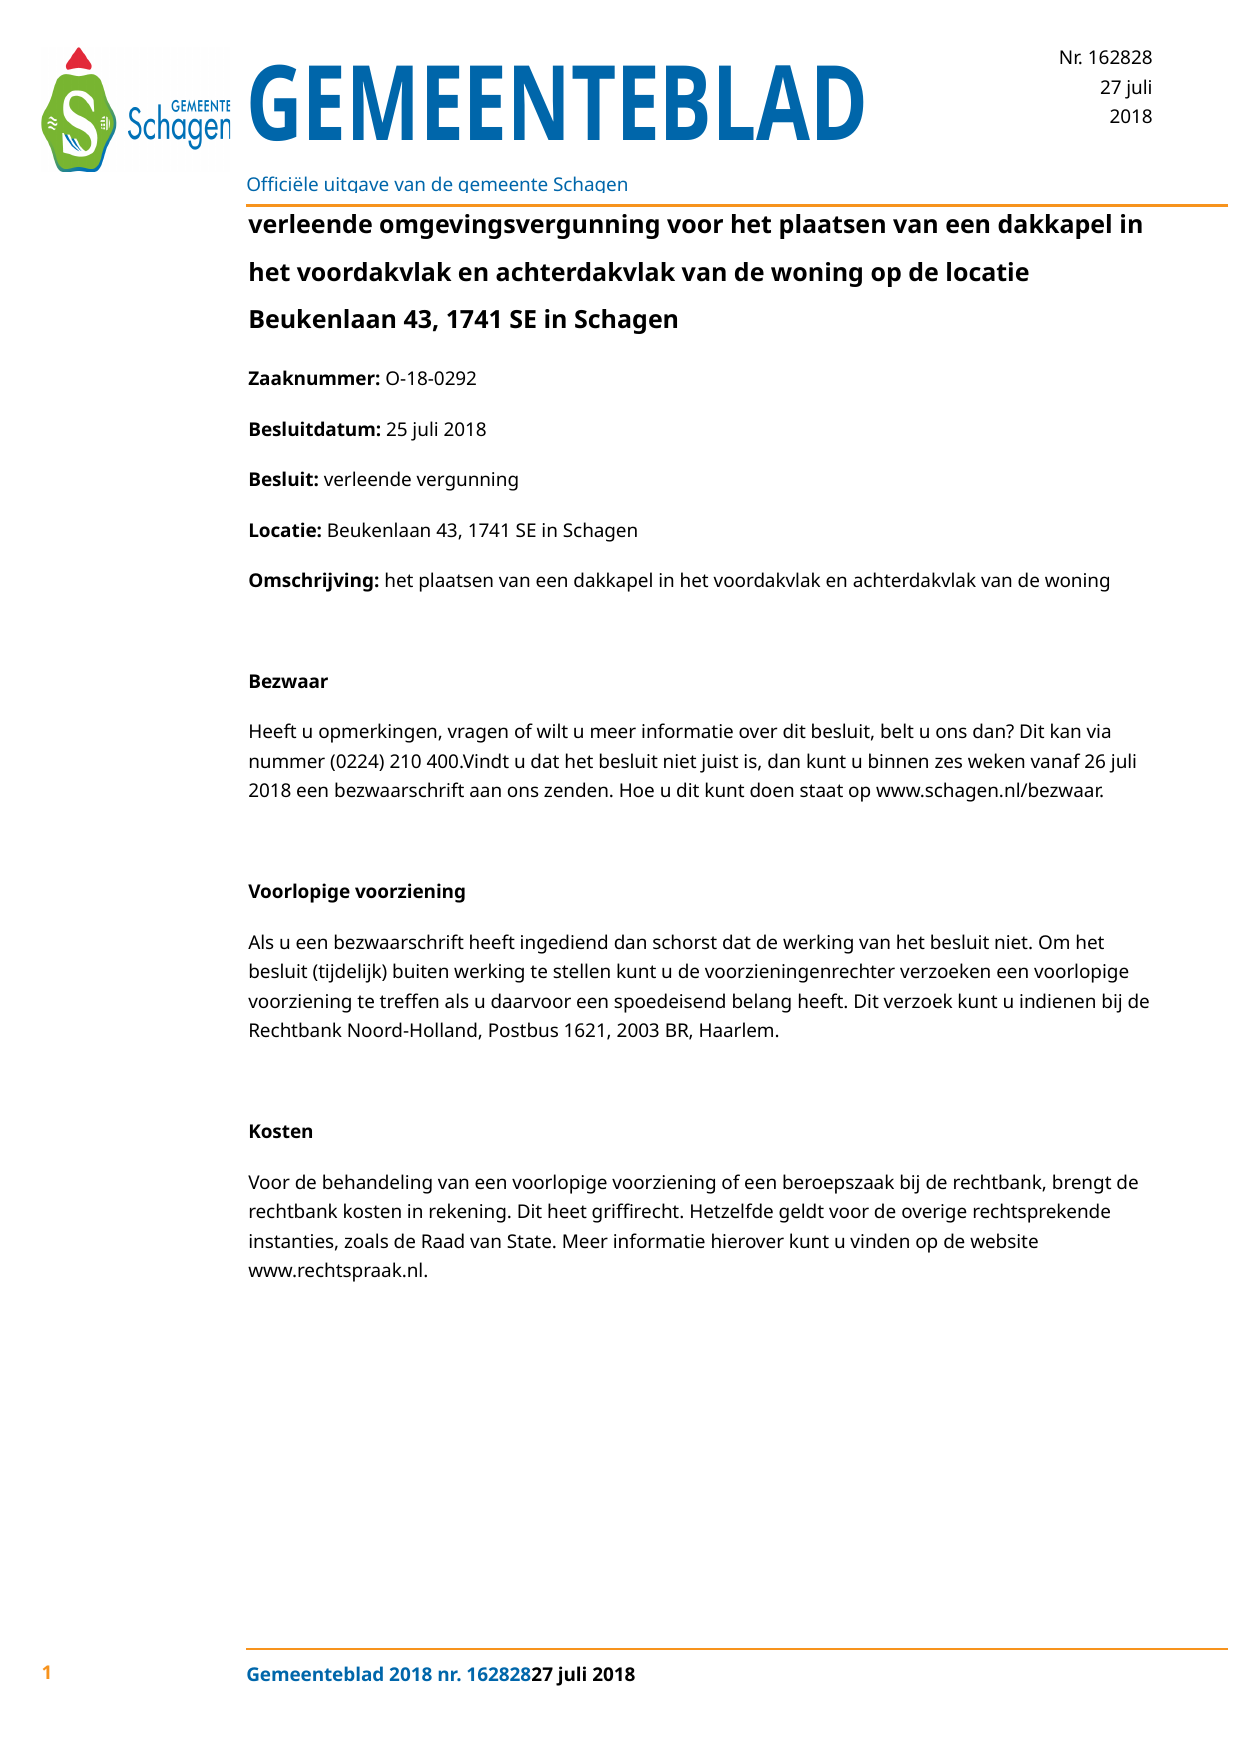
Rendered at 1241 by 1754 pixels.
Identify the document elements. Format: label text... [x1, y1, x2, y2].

picture [41, 47, 231, 172]
text Heeft u opmerkingen, vragen of wilt u meer informatie over dit besluit, belt u ons dan? Dit kan via nummer (0224) 210 400.Vindt u dat het besluit niet juist is, dan kunt u binnen zes weken vanaf 26 juli 2018 een bezwaarschrift aan ons zenden. Hoe u dit kunt doen staat op www.schagen.nl/bezwaar. [248, 718, 1152, 803]
text Besluit: verleende vergunning [248, 466, 1152, 492]
text verleende omgevingsvergunning voor het plaatsen van een dakkapel in het voordakvlak en achterdakvlak van de woning op de locatie Beukenlaan 43, 1741 SE in Schagen [248, 207, 1152, 336]
text Kosten [248, 1118, 1152, 1144]
text Voorlopige voorziening [248, 878, 1152, 904]
text Voor de behandeling van een voorlopige voorziening of een beroepszaak bij de rechtbank, brengt de rechtbank kosten in rekening. Dit heet griffirecht. Hetzelfde geldt voor de overige rechtsprekende instanties, zoals de Raad van State. Meer informatie hierover kunt u vinden op de website www.rechtspraak.nl. [248, 1169, 1152, 1283]
text Besluitdatum: 25 juli 2018 [248, 416, 1152, 442]
text Zaaknummer: O-18-0292 [248, 366, 1152, 391]
text Locatie: Beukenlaan 43, 1741 SE in Schagen [248, 517, 1152, 542]
text Als u een bezwaarschrift heeft ingediend dan schorst dat de werking van het besluit niet. Om het besluit (tijdelijk) buiten werking te stellen kunt u de voorzieningenrechter verzoeken een voorlopige voorziening te treffen als u daarvoor een spoedeisend belang heeft. Dit verzoek kunt u indienen bij de Rechtbank Noord-Holland, Postbus 1621, 2003 BR, Haarlem. [248, 929, 1152, 1043]
text Omschrijving: het plaatsen van een dakkapel in het voordakvlak en achterdakvlak van de woning [248, 567, 1152, 593]
text Bezwaar [248, 668, 1152, 694]
